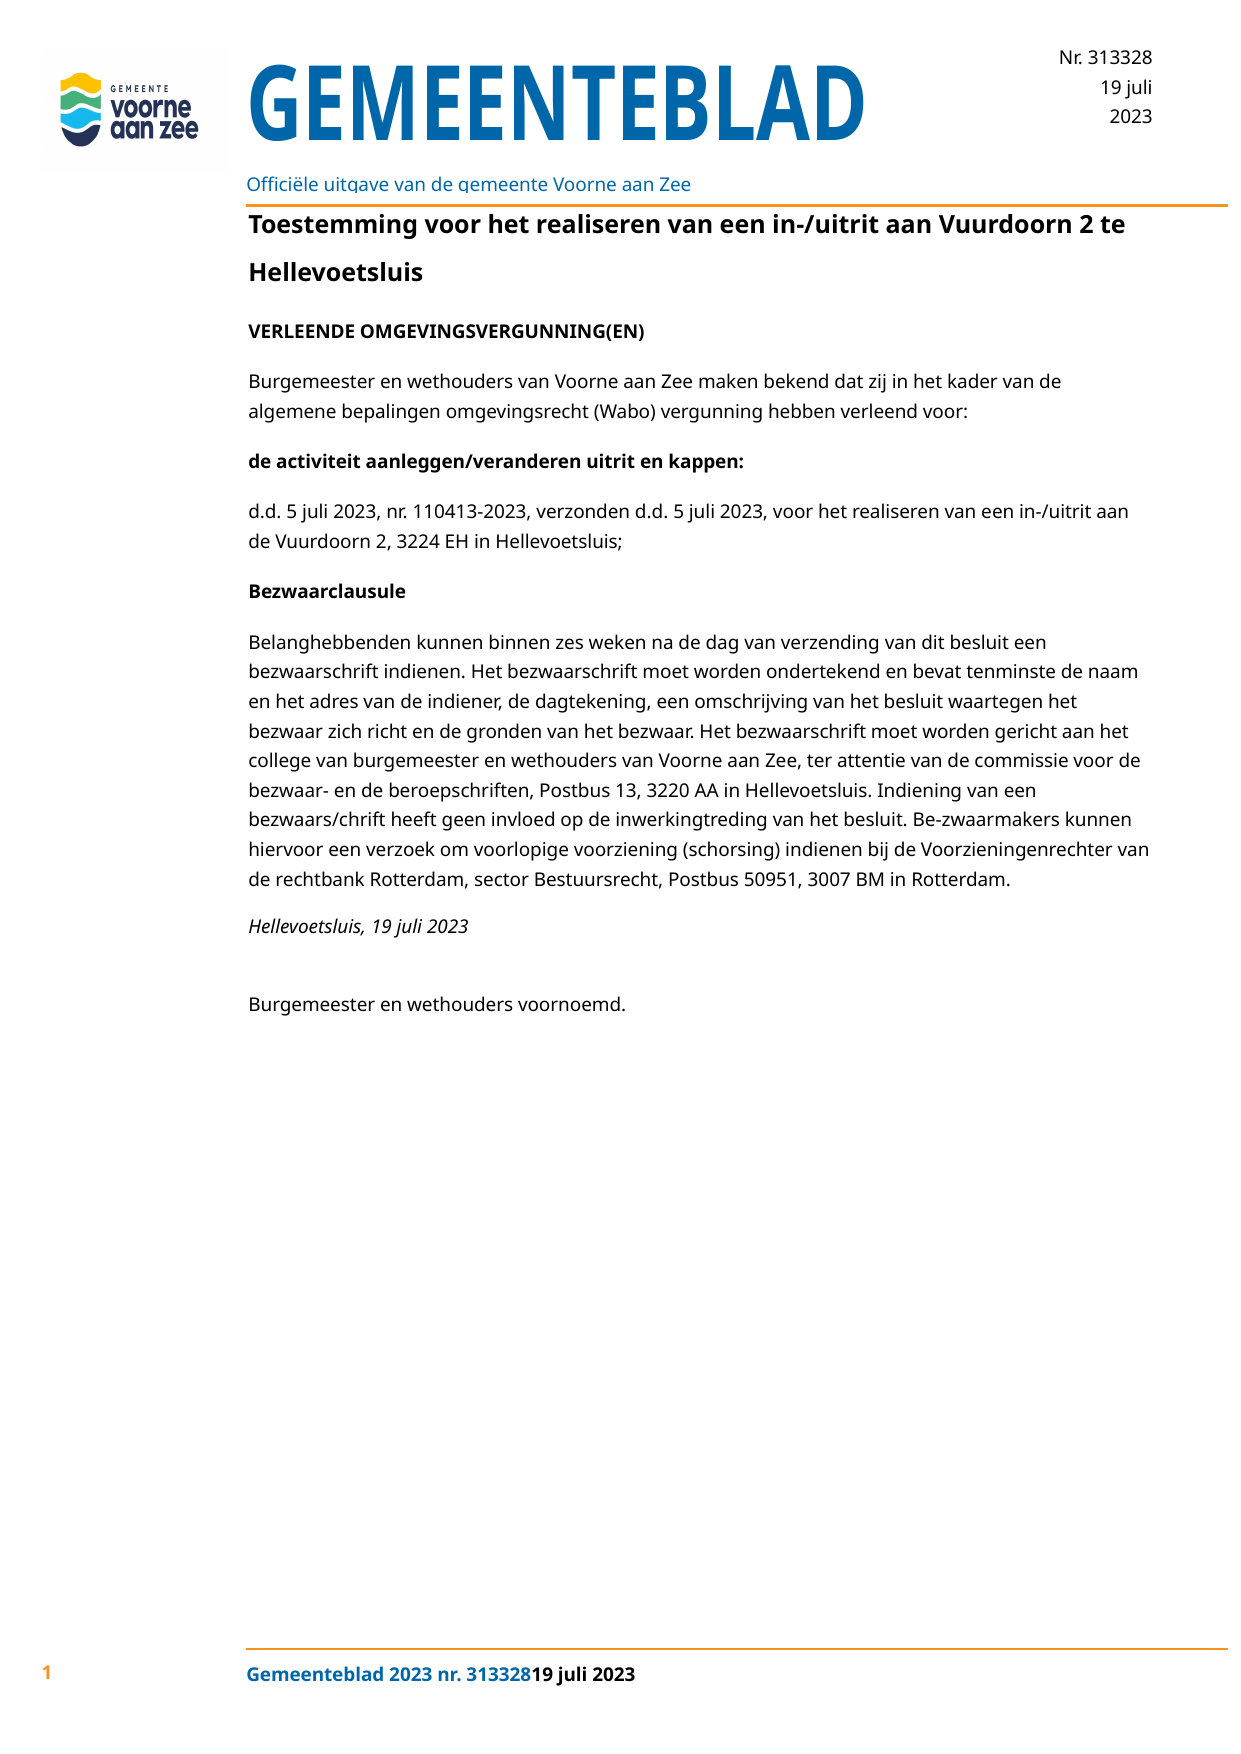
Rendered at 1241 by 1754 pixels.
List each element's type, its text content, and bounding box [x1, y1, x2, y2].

text Burgemeester en wethouders van Voorne aan Zee maken bekend dat zij in het kader van de algemene bepalingen omgevingsrecht (Wabo) vergunning hebben verleend voor: [248, 368, 1152, 424]
text de activiteit aanleggen/veranderen uitrit en kappen: [248, 448, 1152, 474]
text Burgemeester en wethouders voornoemd. [248, 991, 1152, 1017]
text VERLEENDE OMGEVINGSVERGUNNING(EN) [248, 318, 1152, 344]
text Belanghebbenden kunnen binnen zes weken na de dag van verzending van dit besluit een bezwaarschrift indienen. Het bezwaarschrift moet worden ondertekend en bevat tenminste de naam en het adres van de indiener, de dagtekening, een omschrijving van het besluit waartegen het bezwaar zich richt en de gronden van het bezwaar. Het bezwaarschrift moet worden gericht aan het college van burgemeester en wethouders van Voorne aan Zee, ter attentie van de commissie voor de bezwaar- en de beroepschriften, Postbus 13, 3220 AA in Hellevoetsluis. Indiening van een bezwaars/chrift heeft geen invloed op de inwerkingtreding van het besluit. Be-zwaarmakers kunnen hiervoor een verzoek om voorlopige voorziening (schorsing) indienen bij de Voorzieningenrechter van de rechtbank Rotterdam, sector Bestuursrecht, Postbus 50951, 3007 BM in Rotterdam. [248, 629, 1152, 892]
picture [41, 47, 231, 172]
text Toestemming voor het realiseren van een in-/uitrit aan Vuurdoorn 2 te Hellevoetsluis [248, 207, 1152, 288]
text d.d. 5 juli 2023, nr. 110413-2023, verzonden d.d. 5 juli 2023, voor het realiseren van een in-/uitrit aan de Vuurdoorn 2, 3224 EH in Hellevoetsluis; [248, 499, 1152, 554]
text Bezwaarclausule [248, 579, 1152, 604]
text Hellevoetsluis, 19 juli 2023 [248, 914, 1152, 939]
